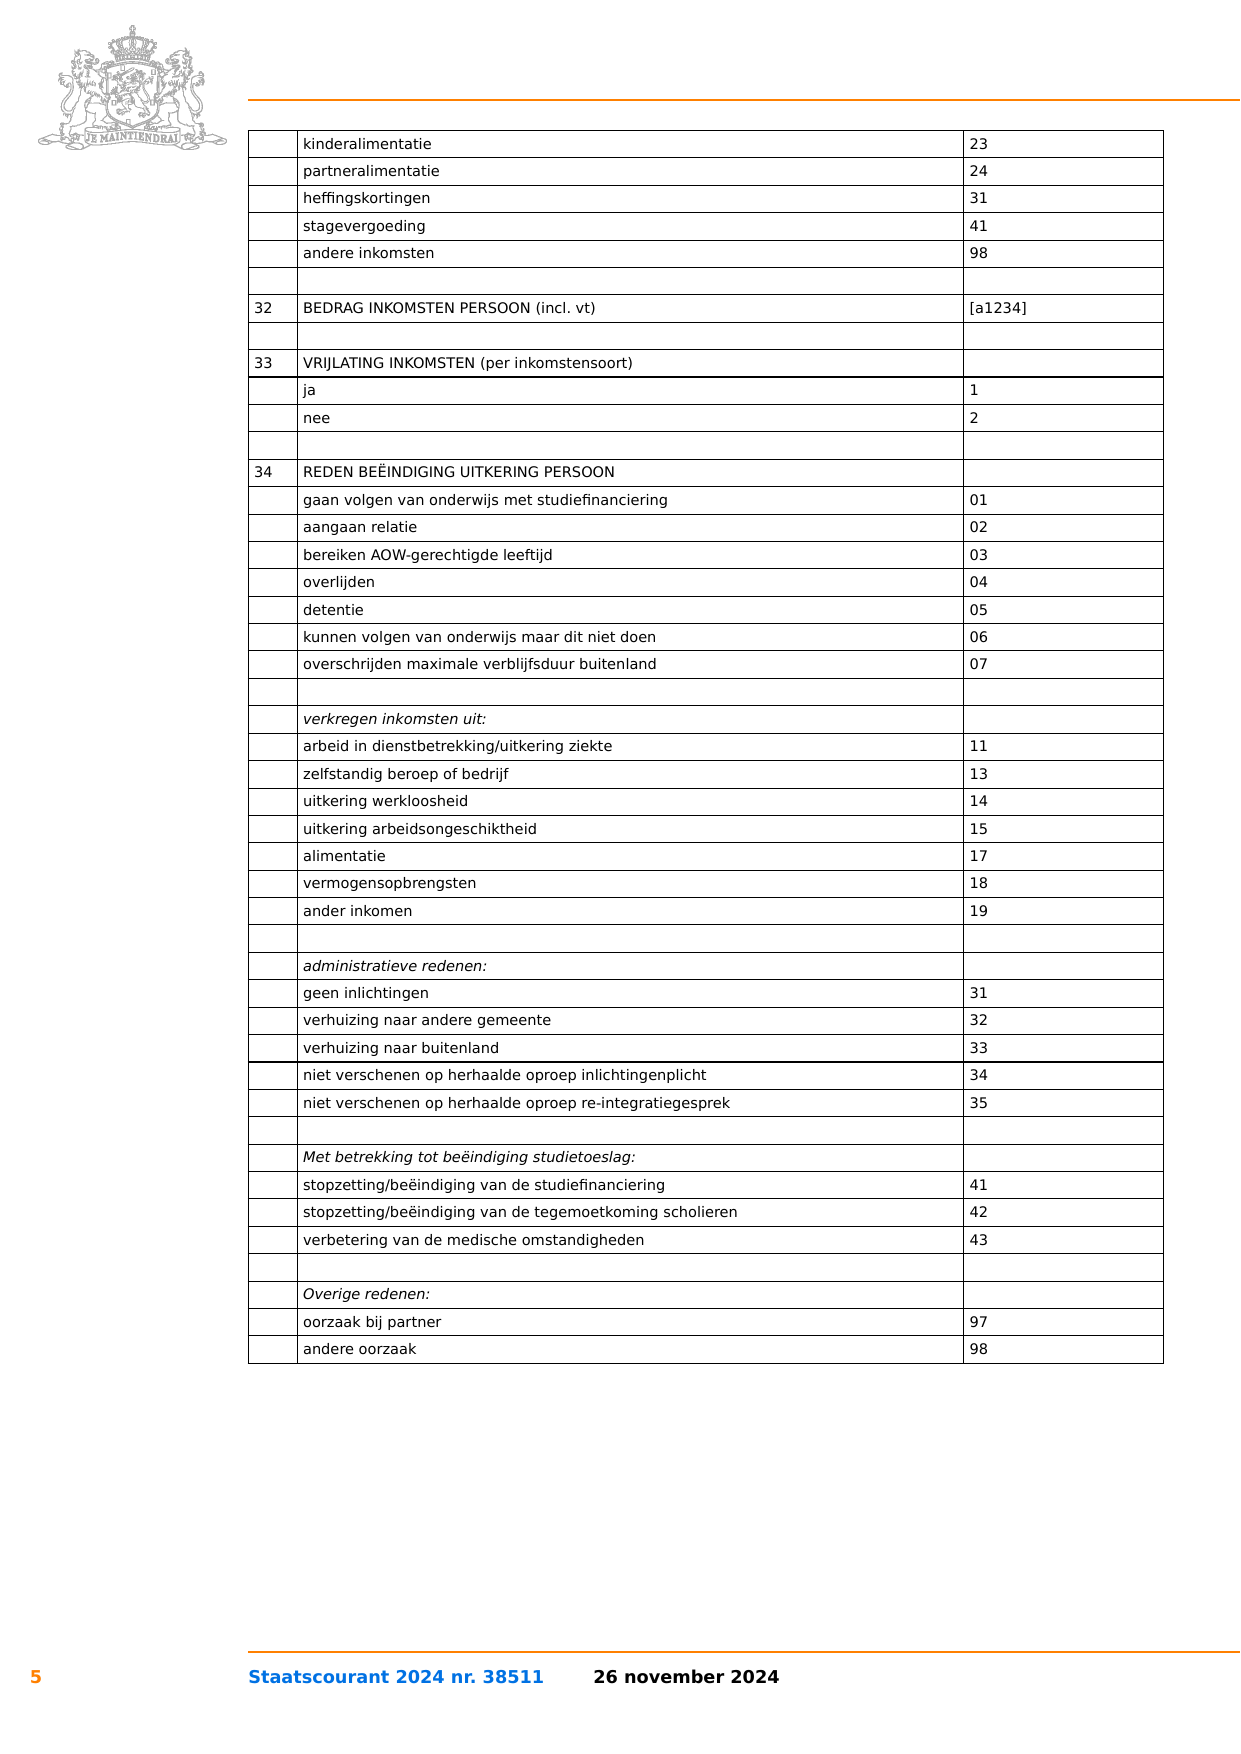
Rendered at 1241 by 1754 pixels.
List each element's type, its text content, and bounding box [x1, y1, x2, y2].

table_cell [249, 131, 297, 157]
table_cell andere oorzaak [298, 1336, 963, 1363]
table_cell 14 [964, 789, 1163, 815]
table_cell [964, 323, 1163, 349]
table_cell stopzetting/beëindiging van de studiefinanciering [298, 1172, 963, 1198]
table_cell 31 [964, 186, 1163, 212]
table_cell [249, 213, 297, 239]
table_cell [249, 432, 297, 459]
table_cell 98 [964, 241, 1163, 267]
table_cell [249, 651, 297, 678]
table_cell 17 [964, 843, 1163, 869]
table_cell kunnen volgen van onderwijs maar dit niet doen [298, 624, 963, 650]
table_cell VRIJLATING INKOMSTEN (per inkomstensoort) [298, 350, 963, 376]
table_cell 43 [964, 1227, 1163, 1253]
table_cell Overige redenen: [298, 1282, 963, 1308]
table_cell [249, 734, 297, 760]
table_cell [298, 1254, 963, 1281]
table_cell [249, 241, 297, 267]
table_cell 34 [964, 1063, 1163, 1089]
table_cell [249, 323, 297, 349]
table_cell [249, 706, 297, 733]
table_cell [964, 268, 1163, 294]
table_cell 13 [964, 761, 1163, 787]
table_cell 33 [249, 350, 297, 376]
table_cell [249, 1145, 297, 1171]
table_cell [298, 925, 963, 952]
table_cell administratieve redenen: [298, 953, 963, 979]
table_cell [964, 350, 1163, 376]
table_cell [249, 624, 297, 650]
picture [38, 25, 227, 150]
table_cell [964, 1117, 1163, 1143]
table_cell 07 [964, 651, 1163, 678]
table_cell [249, 1035, 297, 1061]
table_cell aangaan relatie [298, 515, 963, 541]
table_cell [249, 158, 297, 185]
table_cell verhuizing naar andere gemeente [298, 1008, 963, 1034]
table_cell [249, 980, 297, 1007]
table_cell detentie [298, 597, 963, 623]
table_cell [249, 1172, 297, 1198]
table_cell [249, 1282, 297, 1308]
table_cell 23 [964, 131, 1163, 157]
table_cell 19 [964, 898, 1163, 924]
table_cell [298, 679, 963, 705]
table_cell [249, 843, 297, 869]
table_cell [964, 706, 1163, 733]
table_cell vermogensopbrengsten [298, 871, 963, 897]
table_cell [249, 186, 297, 212]
table_cell [298, 323, 963, 349]
table_cell [249, 378, 297, 404]
table_cell 41 [964, 1172, 1163, 1198]
table_cell 42 [964, 1199, 1163, 1226]
table_cell kinderalimentatie [298, 131, 963, 157]
table_cell [964, 460, 1163, 486]
table_cell [a1234] [964, 295, 1163, 322]
table_cell 24 [964, 158, 1163, 185]
table_cell 11 [964, 734, 1163, 760]
table_cell 32 [964, 1008, 1163, 1034]
table_cell [964, 1282, 1163, 1308]
table_cell gaan volgen van onderwijs met studiefinanciering [298, 487, 963, 513]
table_cell [249, 1336, 297, 1363]
table_cell 98 [964, 1336, 1163, 1363]
table_cell [298, 1117, 963, 1143]
table_cell stagevergoeding [298, 213, 963, 239]
table_cell [249, 953, 297, 979]
table_cell niet verschenen op herhaalde oproep inlichtingenplicht [298, 1063, 963, 1089]
table_cell [249, 1063, 297, 1089]
table_cell [249, 268, 297, 294]
table_cell [964, 1254, 1163, 1281]
table_cell [964, 925, 1163, 952]
table_cell overschrijden maximale verblijfsduur buitenland [298, 651, 963, 678]
table_cell oorzaak bij partner [298, 1309, 963, 1335]
table_cell [249, 1090, 297, 1116]
table_cell [964, 432, 1163, 459]
table_cell niet verschenen op herhaalde oproep re-integratiegesprek [298, 1090, 963, 1116]
table_cell 1 [964, 378, 1163, 404]
table_cell Met betrekking tot beëindiging studietoeslag: [298, 1145, 963, 1171]
table_cell ja [298, 378, 963, 404]
table_cell [249, 1227, 297, 1253]
table_cell partneralimentatie [298, 158, 963, 185]
table_cell [298, 432, 963, 459]
table_cell ander inkomen [298, 898, 963, 924]
table_cell [249, 1254, 297, 1281]
table_cell bereiken AOW-gerechtigde leeftijd [298, 542, 963, 568]
table_cell [249, 569, 297, 596]
table_cell REDEN BEËINDIGING UITKERING PERSOON [298, 460, 963, 486]
table_cell geen inlichtingen [298, 980, 963, 1007]
table_cell [249, 898, 297, 924]
table_cell 06 [964, 624, 1163, 650]
table_cell 33 [964, 1035, 1163, 1061]
table_cell [249, 487, 297, 513]
table_cell 15 [964, 816, 1163, 842]
table_cell 03 [964, 542, 1163, 568]
table_cell 41 [964, 213, 1163, 239]
table_cell [249, 515, 297, 541]
table_cell [249, 1309, 297, 1335]
table_cell heffingskortingen [298, 186, 963, 212]
table_cell verkregen inkomsten uit: [298, 706, 963, 733]
table_cell [298, 268, 963, 294]
table_cell 31 [964, 980, 1163, 1007]
table_cell [249, 871, 297, 897]
table_cell 04 [964, 569, 1163, 596]
table_cell zelfstandig beroep of bedrijf [298, 761, 963, 787]
table_cell 01 [964, 487, 1163, 513]
table_cell arbeid in dienstbetrekking/uitkering ziekte [298, 734, 963, 760]
table_cell verhuizing naar buitenland [298, 1035, 963, 1061]
table_cell [249, 405, 297, 431]
table_cell verbetering van de medische omstandigheden [298, 1227, 963, 1253]
table_cell [249, 1008, 297, 1034]
table_cell [249, 925, 297, 952]
table_cell 18 [964, 871, 1163, 897]
table_cell BEDRAG INKOMSTEN PERSOON (incl. vt) [298, 295, 963, 322]
table_cell 35 [964, 1090, 1163, 1116]
table_cell 32 [249, 295, 297, 322]
table_cell stopzetting/beëindiging van de tegemoetkoming scholieren [298, 1199, 963, 1226]
table_cell 05 [964, 597, 1163, 623]
table_cell [964, 679, 1163, 705]
table_cell [964, 953, 1163, 979]
table_cell [249, 1199, 297, 1226]
table_cell nee [298, 405, 963, 431]
table_cell [249, 597, 297, 623]
table_cell andere inkomsten [298, 241, 963, 267]
table_cell 2 [964, 405, 1163, 431]
table_cell 02 [964, 515, 1163, 541]
table_cell 34 [249, 460, 297, 486]
table_cell overlijden [298, 569, 963, 596]
table_cell [249, 679, 297, 705]
table_cell [249, 1117, 297, 1143]
table_cell [249, 542, 297, 568]
table_cell uitkering arbeidsongeschiktheid [298, 816, 963, 842]
table_cell [964, 1145, 1163, 1171]
table_cell 97 [964, 1309, 1163, 1335]
table_cell [249, 761, 297, 787]
table_cell [249, 789, 297, 815]
table_cell [249, 816, 297, 842]
table_cell uitkering werkloosheid [298, 789, 963, 815]
table_cell alimentatie [298, 843, 963, 869]
